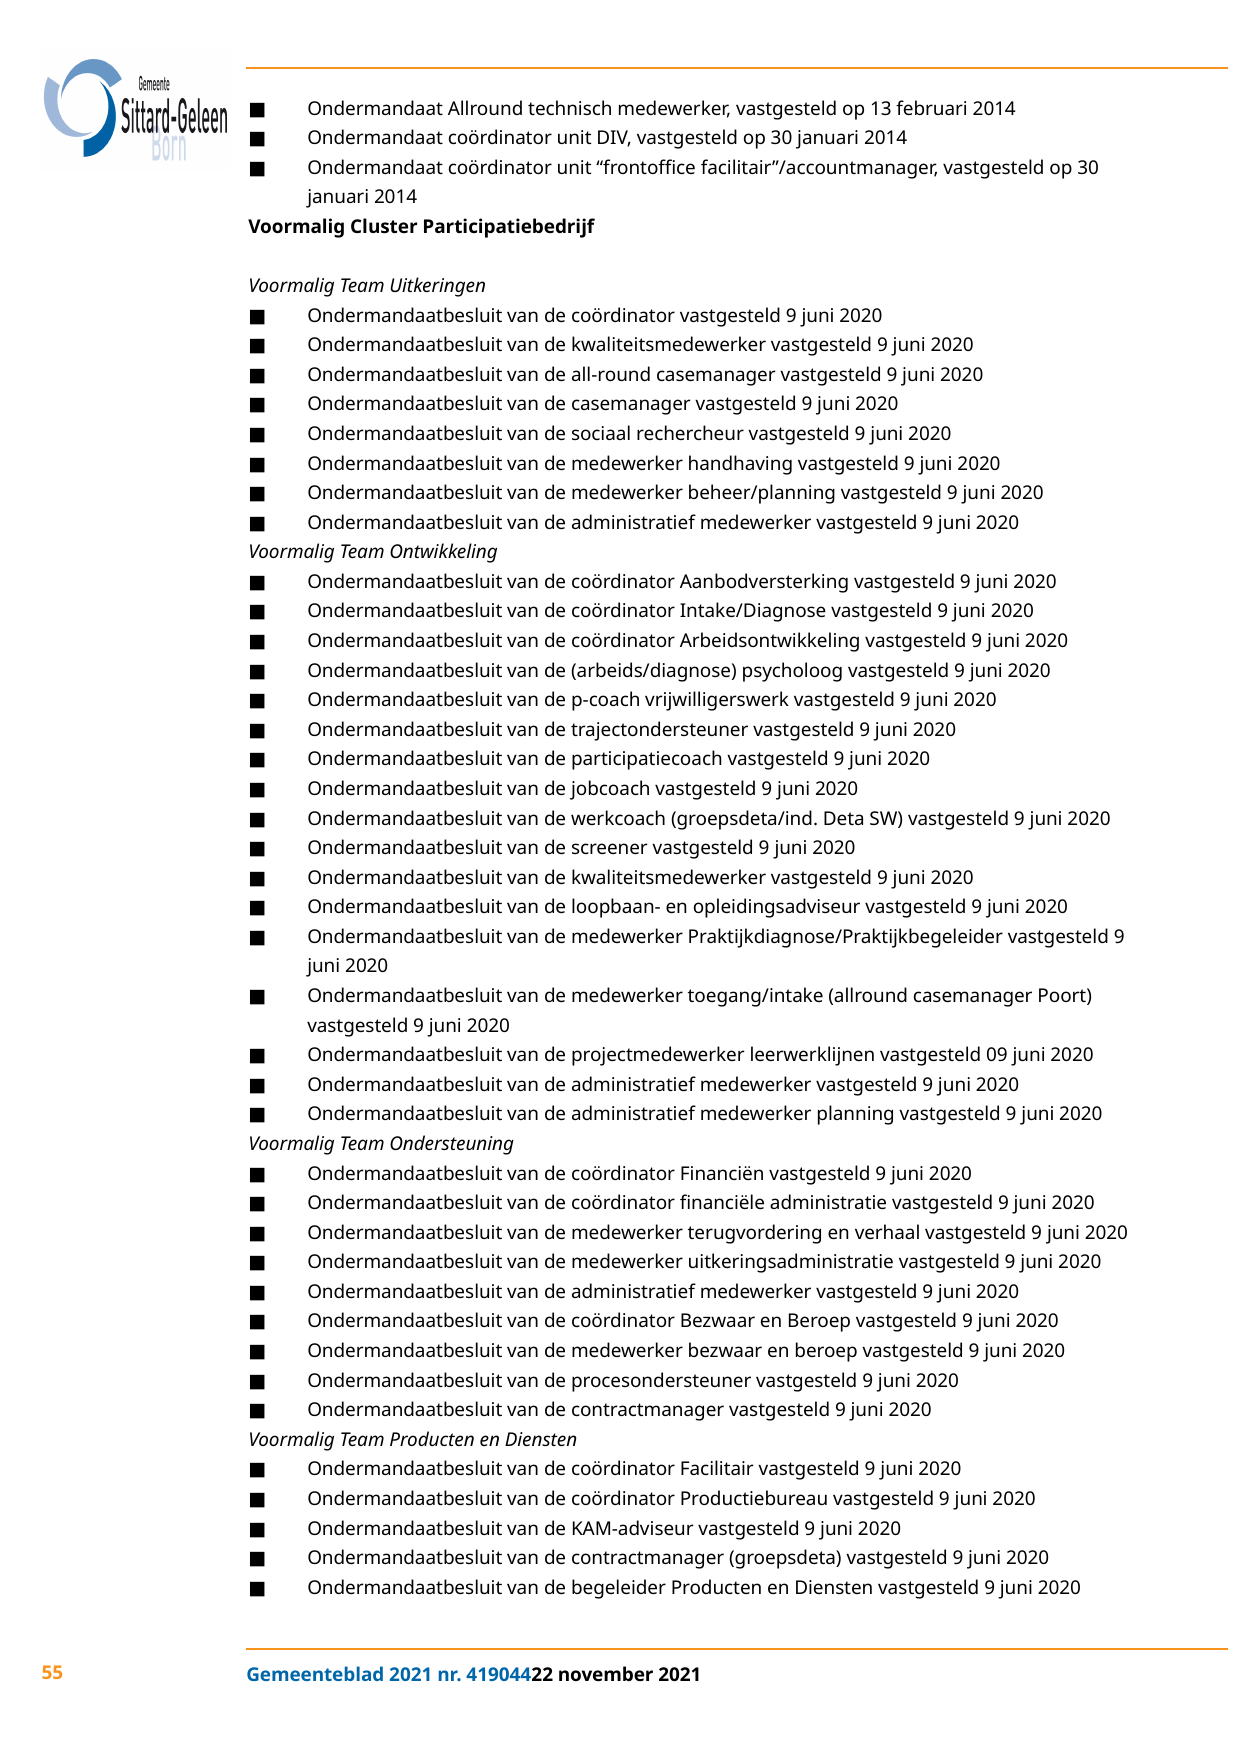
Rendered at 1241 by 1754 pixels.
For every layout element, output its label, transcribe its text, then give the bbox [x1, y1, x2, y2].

list Ondermandaatbesluit van de coördinator Arbeidsontwikkeling vastgesteld 9 juni 2020 [248, 627, 1152, 653]
text Voormalig Cluster Participatiebedrijf [248, 213, 1152, 239]
list Ondermandaatbesluit van de jobcoach vastgesteld 9 juni 2020 [248, 775, 1152, 801]
list Ondermandaatbesluit van de projectmedewerker leerwerklijnen vastgesteld 09 juni 2020 [248, 1041, 1152, 1067]
list Ondermandaatbesluit van de loopbaan- en opleidingsadviseur vastgesteld 9 juni 2020 [248, 893, 1152, 919]
list Ondermandaatbesluit van de coördinator Productiebureau vastgesteld 9 juni 2020 [248, 1485, 1152, 1511]
list Ondermandaatbesluit van de coördinator Facilitair vastgesteld 9 juni 2020 [248, 1456, 1152, 1481]
list Ondermandaatbesluit van de sociaal rechercheur vastgesteld 9 juni 2020 [248, 420, 1152, 446]
list Ondermandaatbesluit van de all-round casemanager vastgesteld 9 juni 2020 [248, 361, 1152, 387]
list Ondermandaatbesluit van de KAM-adviseur vastgesteld 9 juni 2020 [248, 1515, 1152, 1541]
list Ondermandaatbesluit van de administratief medewerker vastgesteld 9 juni 2020 [248, 1071, 1152, 1097]
list Ondermandaatbesluit van de werkcoach (groepsdeta/ind. Deta SW) vastgesteld 9 juni 2020 [248, 805, 1152, 831]
list Ondermandaatbesluit van de p-coach vrijwilligerswerk vastgesteld 9 juni 2020 [248, 686, 1152, 712]
text Voormalig Team Uitkeringen [248, 272, 1152, 298]
list Ondermandaatbesluit van de trajectondersteuner vastgesteld 9 juni 2020 [248, 716, 1152, 742]
list Ondermandaatbesluit van de procesondersteuner vastgesteld 9 juni 2020 [248, 1367, 1152, 1393]
list Ondermandaatbesluit van de coördinator Financiën vastgesteld 9 juni 2020 [248, 1160, 1152, 1186]
list Ondermandaatbesluit van de medewerker Praktijkdiagnose/Praktijkbegeleider vastgesteld 9 juni 2020 [248, 923, 1152, 978]
list Ondermandaatbesluit van de coördinator Bezwaar en Beroep vastgesteld 9 juni 2020 [248, 1308, 1152, 1333]
list Ondermandaatbesluit van de administratief medewerker vastgesteld 9 juni 2020 [248, 1278, 1152, 1304]
list Ondermandaatbesluit van de medewerker toegang/intake (allround casemanager Poort) vastgesteld 9 juni 2020 [248, 982, 1152, 1038]
list Ondermandaatbesluit van de participatiecoach vastgesteld 9 juni 2020 [248, 746, 1152, 771]
list Ondermandaatbesluit van de casemanager vastgesteld 9 juni 2020 [248, 391, 1152, 416]
list Ondermandaatbesluit van de medewerker beheer/planning vastgesteld 9 juni 2020 [248, 479, 1152, 505]
list Ondermandaat coördinator unit “frontoffice facilitair”/accountmanager, vastgesteld op 30 januari 2014 [248, 154, 1152, 209]
list Ondermandaatbesluit van de coördinator Intake/Diagnose vastgesteld 9 juni 2020 [248, 598, 1152, 623]
list Ondermandaatbesluit van de begeleider Producten en Diensten vastgesteld 9 juni 2020 [248, 1574, 1152, 1600]
list Ondermandaatbesluit van de medewerker uitkeringsadministratie vastgesteld 9 juni 2020 [248, 1248, 1152, 1274]
text Voormalig Team Ontwikkeling [248, 538, 1152, 564]
list Ondermandaatbesluit van de (arbeids/diagnose) psycholoog vastgesteld 9 juni 2020 [248, 657, 1152, 683]
list Ondermandaatbesluit van de screener vastgesteld 9 juni 2020 [248, 834, 1152, 860]
list Ondermandaatbesluit van de kwaliteitsmedewerker vastgesteld 9 juni 2020 [248, 331, 1152, 357]
list Ondermandaatbesluit van de kwaliteitsmedewerker vastgesteld 9 juni 2020 [248, 864, 1152, 890]
list Ondermandaatbesluit van de contractmanager (groepsdeta) vastgesteld 9 juni 2020 [248, 1544, 1152, 1570]
list Ondermandaatbesluit van de medewerker terugvordering en verhaal vastgesteld 9 juni 2020 [248, 1219, 1152, 1245]
list Ondermandaatbesluit van de coördinator vastgesteld 9 juni 2020 [248, 302, 1152, 328]
list Ondermandaatbesluit van de medewerker handhaving vastgesteld 9 juni 2020 [248, 450, 1152, 476]
picture [41, 47, 231, 172]
list Ondermandaat Allround technisch medewerker, vastgesteld op 13 februari 2014 [248, 95, 1152, 121]
list Ondermandaat coördinator unit DIV, vastgesteld op 30 januari 2014 [248, 124, 1152, 150]
list Ondermandaatbesluit van de coördinator Aanbodversterking vastgesteld 9 juni 2020 [248, 568, 1152, 594]
text Voormalig Team Producten en Diensten [248, 1426, 1152, 1452]
list Ondermandaatbesluit van de administratief medewerker planning vastgesteld 9 juni 2020 [248, 1101, 1152, 1126]
list Ondermandaatbesluit van de contractmanager vastgesteld 9 juni 2020 [248, 1396, 1152, 1422]
list Ondermandaatbesluit van de coördinator financiële administratie vastgesteld 9 juni 2020 [248, 1189, 1152, 1215]
text Voormalig Team Ondersteuning [248, 1130, 1152, 1156]
list Ondermandaatbesluit van de medewerker bezwaar en beroep vastgesteld 9 juni 2020 [248, 1337, 1152, 1363]
list Ondermandaatbesluit van de administratief medewerker vastgesteld 9 juni 2020 [248, 509, 1152, 535]
